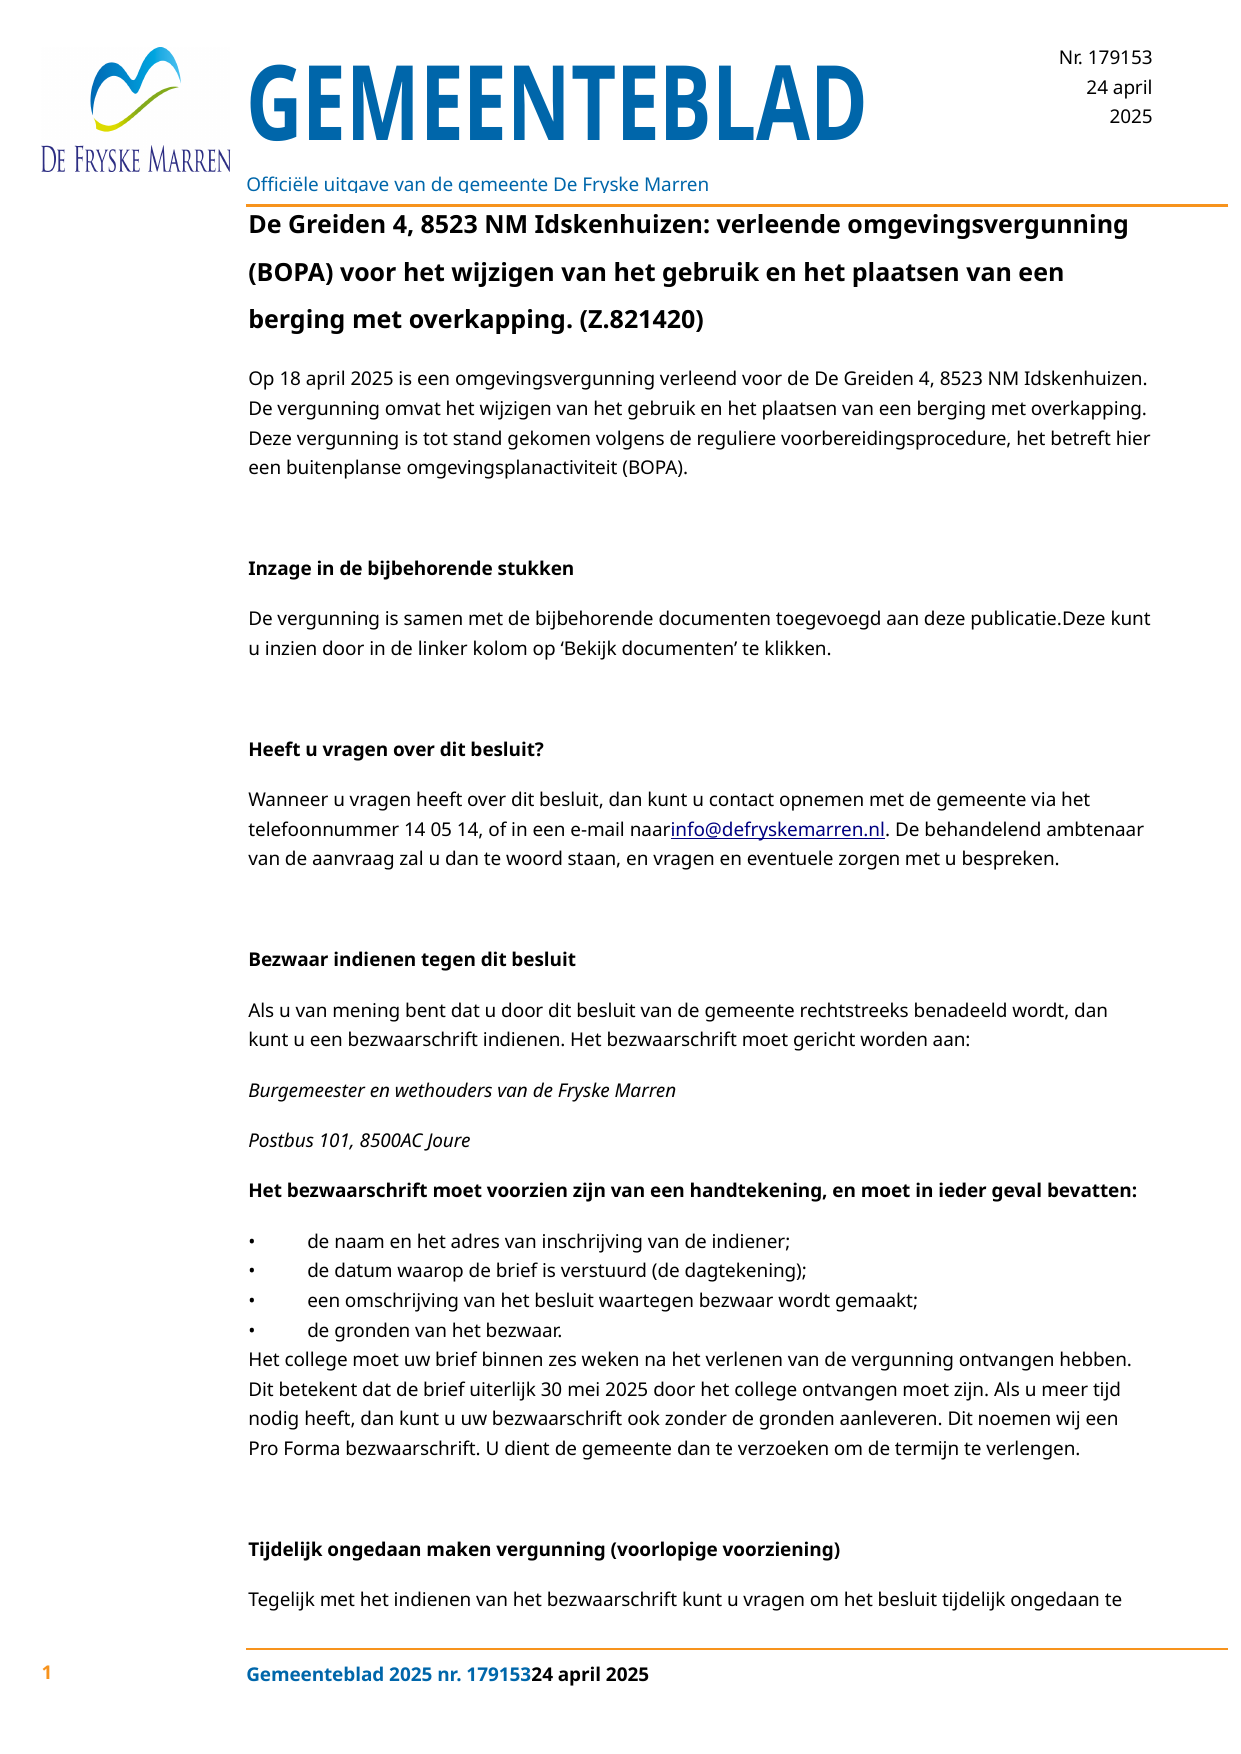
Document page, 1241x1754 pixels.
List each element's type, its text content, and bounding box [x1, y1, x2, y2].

text Bezwaar indienen tegen dit besluit [248, 946, 1152, 972]
text Burgemeester en wethouders van de Fryske Marren [248, 1077, 1152, 1102]
text Heeft u vragen over dit besluit? [248, 736, 1152, 762]
text Tijdelijk ongedaan maken vergunning (voorlopige voorziening) [248, 1536, 1152, 1562]
list de gronden van het bezwaar. [248, 1317, 1152, 1342]
text De vergunning is samen met de bijbehorende documenten toegevoegd aan deze publicatie.Deze kunt u inzien door in de linker kolom op ‘Bekijk documenten’ te klikken. [248, 606, 1152, 661]
list een omschrijving van het besluit waartegen bezwaar wordt gemaakt; [248, 1287, 1152, 1313]
text Wanneer u vragen heeft over dit besluit, dan kunt u contact opnemen met de gemeente via het telefoonnummer 14 05 14, of in een e-mail naarinfo@defryskemarren.nl. De behandelend ambtenaar van de aanvraag zal u dan te woord staan, en vragen en eventuele zorgen met u bespreken. [248, 786, 1152, 871]
text Het bezwaarschrift moet voorzien zijn van een handtekening, en moet in ieder geval bevatten: [248, 1178, 1152, 1203]
list de naam en het adres van inschrijving van de indiener; [248, 1228, 1152, 1254]
text Het college moet uw brief binnen zes weken na het verlenen van de vergunning ontvangen hebben. Dit betekent dat de brief uiterlijk 30 mei 2025 door het college ontvangen moet zijn. Als u meer tijd nodig heeft, dan kunt u uw bezwaarschrift ook zonder de gronden aanleveren. Dit noemen wij een Pro Forma bezwaarschrift. U dient de gemeente dan te verzoeken om de termijn te verlengen. [248, 1346, 1152, 1461]
text Op 18 april 2025 is een omgevingsvergunning verleend voor de De Greiden 4, 8523 NM Idskenhuizen. De vergunning omvat het wijzigen van het gebruik en het plaatsen van een berging met overkapping. Deze vergunning is tot stand gekomen volgens de reguliere voorbereidingsprocedure, het betreft hier een buitenplanse omgevingsplanactiviteit (BOPA). [248, 366, 1152, 480]
text Tegelijk met het indienen van het bezwaarschrift kunt u vragen om het besluit tijdelijk ongedaan te [248, 1586, 1152, 1612]
text Inzage in de bijbehorende stukken [248, 555, 1152, 581]
text De Greiden 4, 8523 NM Idskenhuizen: verleende omgevingsvergunning (BOPA) voor het wijzigen van het gebruik en het plaatsen van een berging met overkapping. (Z.821420) [248, 207, 1152, 336]
picture [41, 47, 231, 172]
list de datum waarop de brief is verstuurd (de dagtekening); [248, 1258, 1152, 1283]
text Als u van mening bent dat u door dit besluit van de gemeente rechtstreeks benadeeld wordt, dan kunt u een bezwaarschrift indienen. Het bezwaarschrift moet gericht worden aan: [248, 997, 1152, 1052]
text Postbus 101, 8500AC Joure [248, 1127, 1152, 1153]
